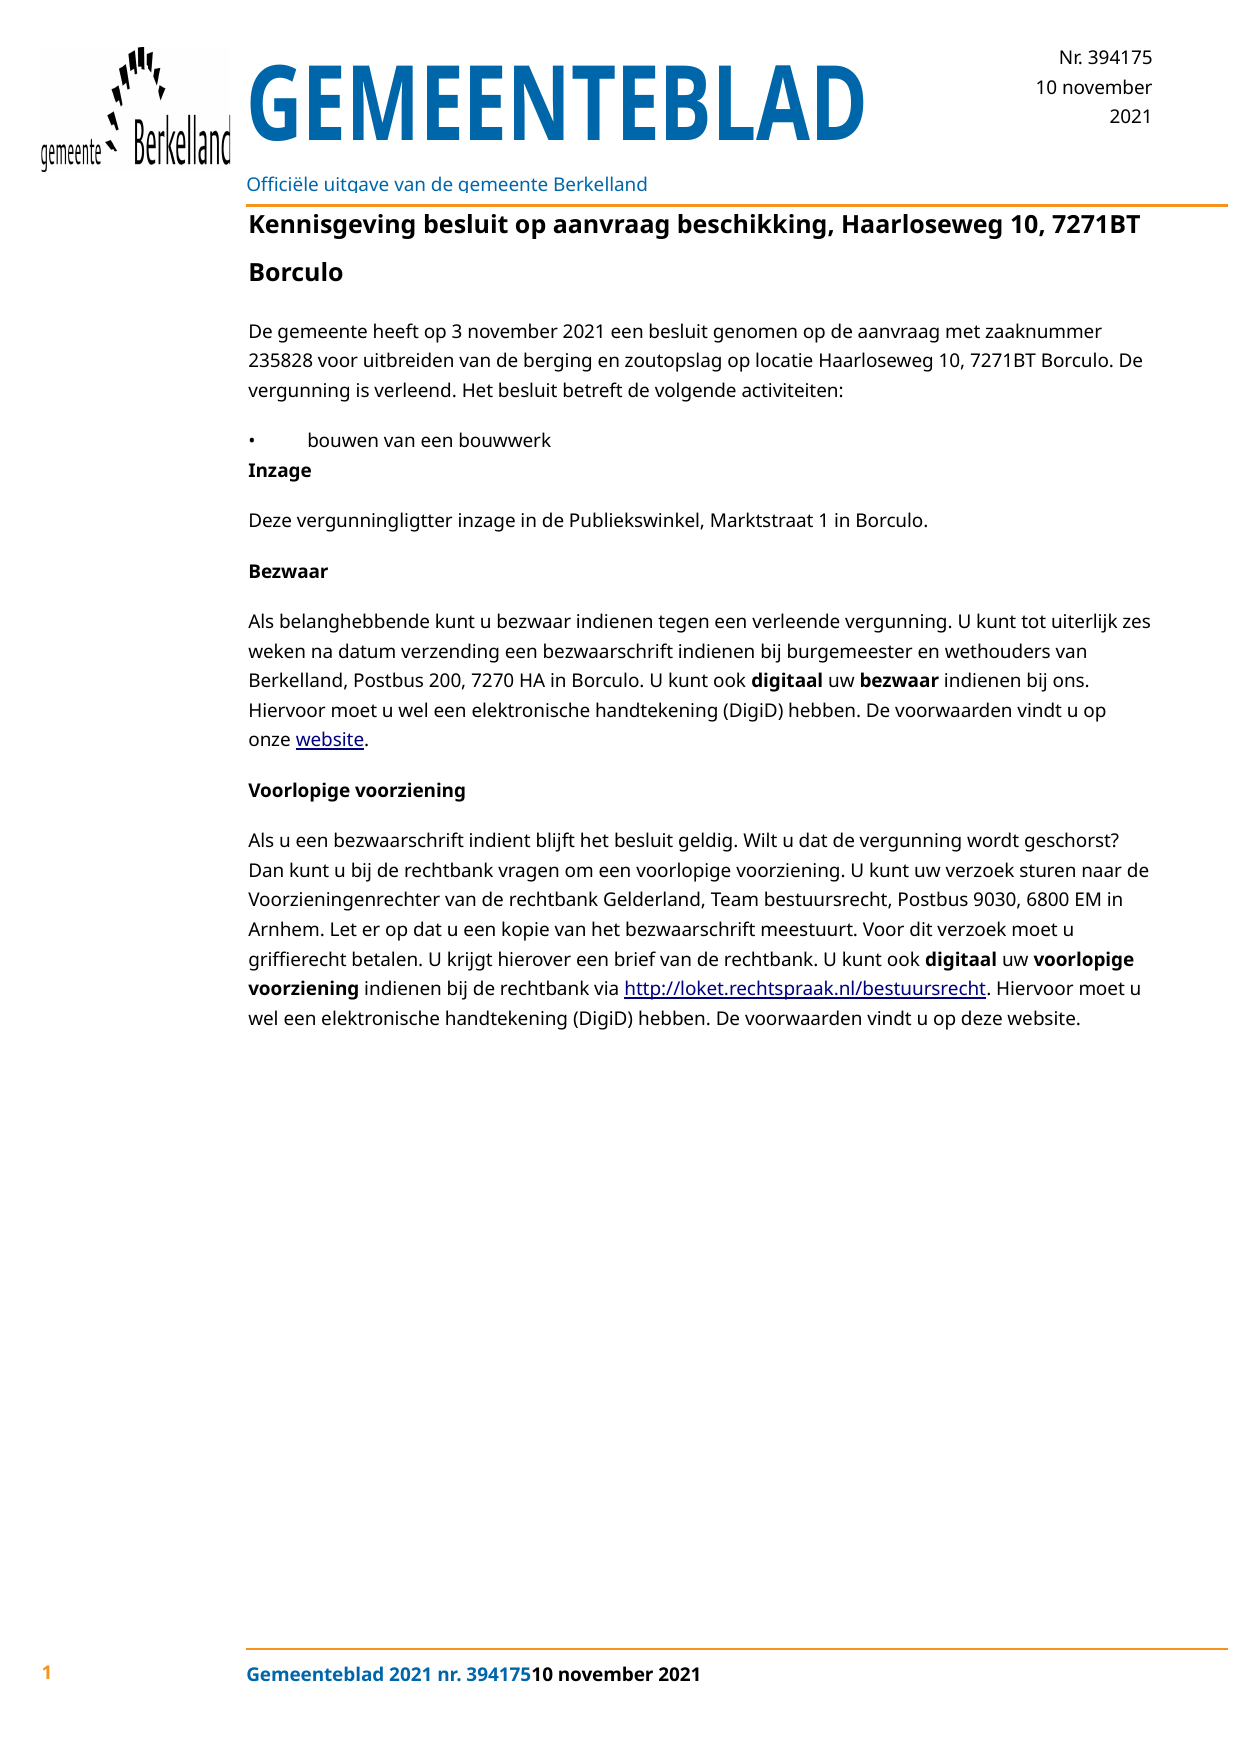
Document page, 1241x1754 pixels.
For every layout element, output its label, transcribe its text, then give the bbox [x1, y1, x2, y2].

text Deze vergunningligtter inzage in de Publiekswinkel, Marktstraat 1 in Borculo. [248, 507, 1152, 533]
text Als u een bezwaarschrift indient blijft het besluit geldig. Wilt u dat de vergunning wordt geschorst? Dan kunt u bij de rechtbank vragen om een voorlopige voorziening. U kunt uw verzoek sturen naar de Voorzieningenrechter van de rechtbank Gelderland, Team bestuursrecht, Postbus 9030, 6800 EM in Arnhem. Let er op dat u een kopie van het bezwaarschrift meestuurt. Voor dit verzoek moet u griffierecht betalen. U krijgt hierover een brief van de rechtbank. U kunt ook digitaal uw voorlopige voorziening indienen bij de rechtbank via http://loket.rechtspraak.nl/bestuursrecht. Hiervoor moet u wel een elektronische handtekening (DigiD) hebben. De voorwaarden vindt u op deze website. [248, 827, 1152, 1031]
text Voorlopige voorziening [248, 777, 1152, 803]
list bouwen van een bouwwerk [248, 427, 1152, 453]
text De gemeente heeft op 3 november 2021 een besluit genomen op de aanvraag met zaaknummer 235828 voor uitbreiden van de berging en zoutopslag op locatie Haarloseweg 10, 7271BT Borculo. De vergunning is verleend. Het besluit betreft de volgende activiteiten: [248, 318, 1152, 403]
text Als belanghebbende kunt u bezwaar indienen tegen een verleende vergunning. U kunt tot uiterlijk zes weken na datum verzending een bezwaarschrift indienen bij burgemeester en wethouders van Berkelland, Postbus 200, 7270 HA in Borculo. U kunt ook digitaal uw bezwaar indienen bij ons. Hiervoor moet u wel een elektronische handtekening (DigiD) hebben. De voorwaarden vindt u op onze website. [248, 608, 1152, 752]
picture [41, 47, 231, 172]
text Bezwaar [248, 558, 1152, 584]
text Inzage [248, 457, 1152, 483]
text Kennisgeving besluit op aanvraag beschikking, Haarloseweg 10, 7271BT Borculo [248, 207, 1152, 288]
